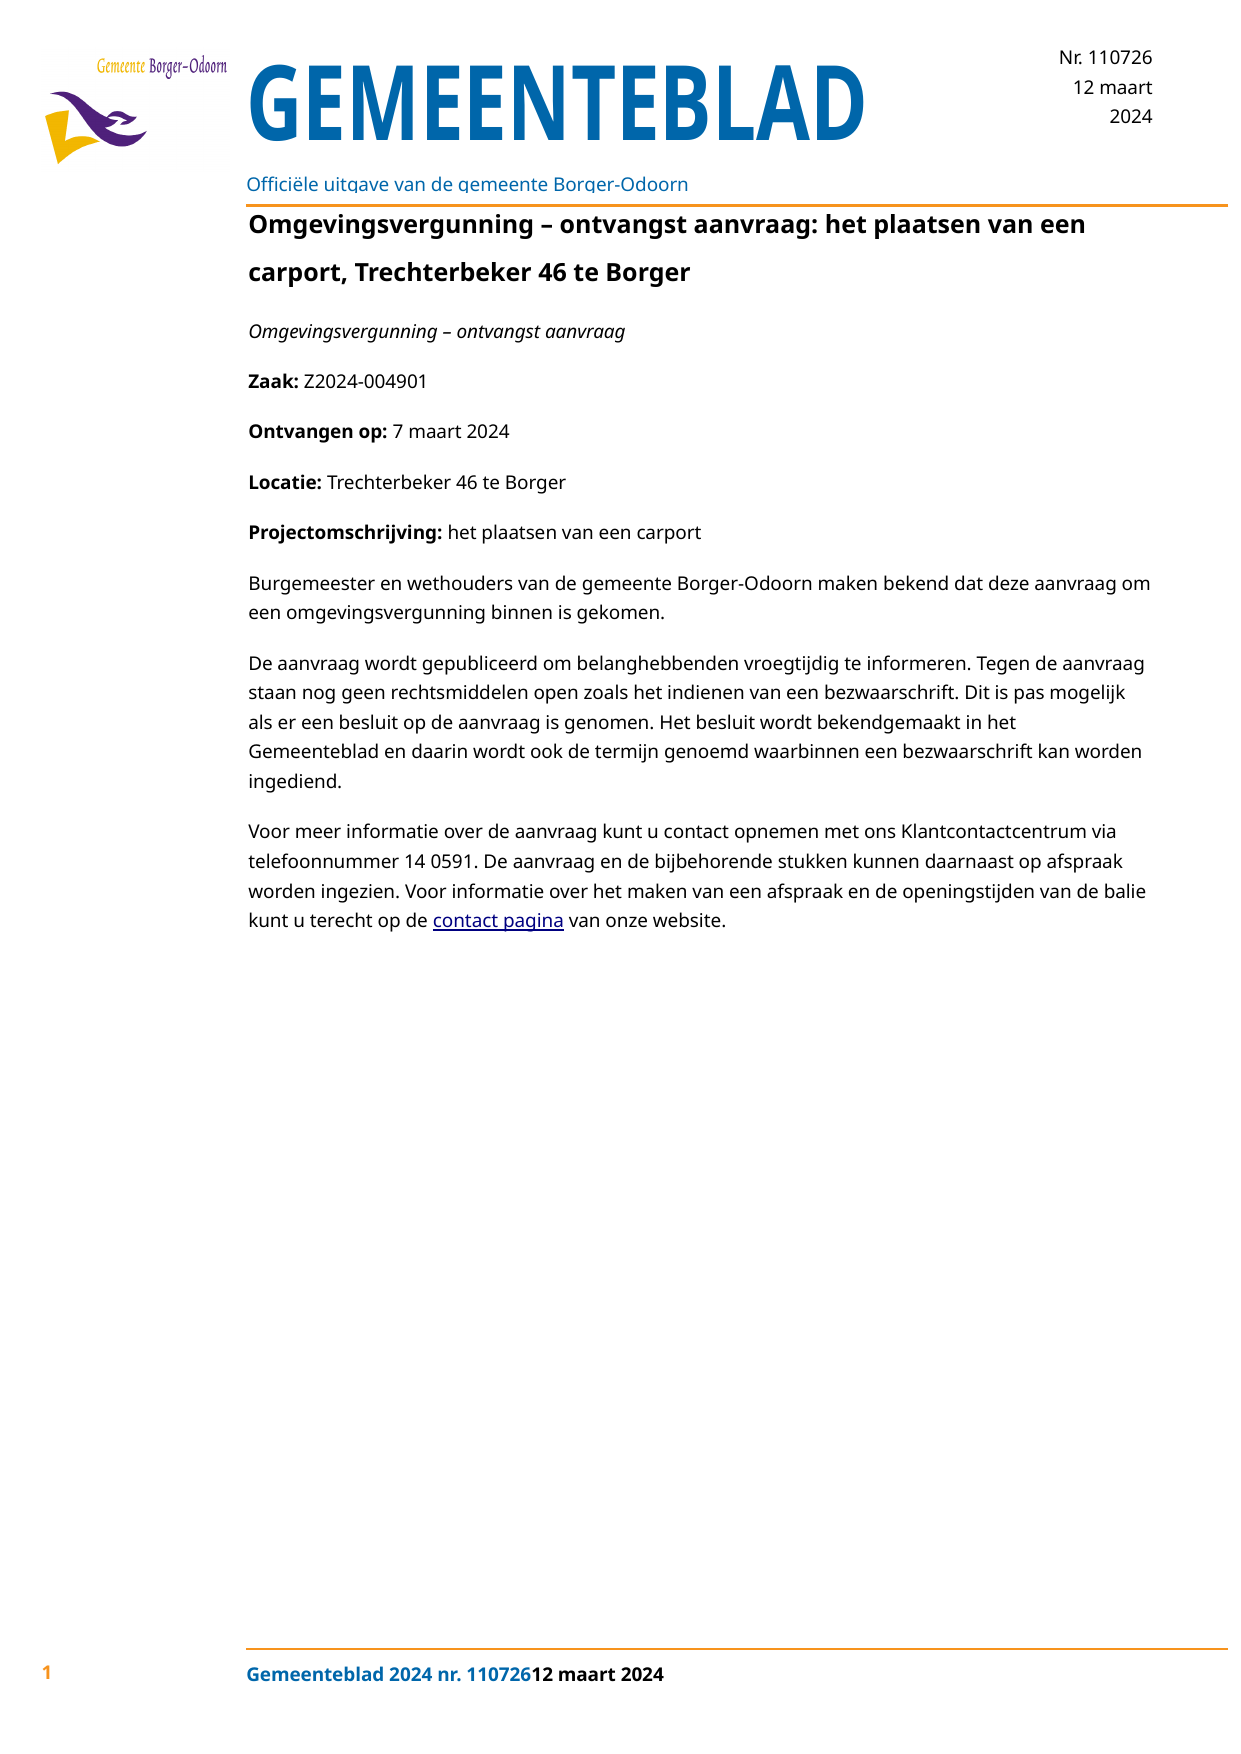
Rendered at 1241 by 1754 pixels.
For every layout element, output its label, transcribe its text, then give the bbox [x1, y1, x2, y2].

picture [41, 47, 231, 172]
text Locatie: Trechterbeker 46 te Borger [248, 469, 1152, 495]
text Burgemeester en wethouders van de gemeente Borger-Odoorn maken bekend dat deze aanvraag om een omgevingsvergunning binnen is gekomen. [248, 570, 1152, 625]
text Omgevingsvergunning – ontvangst aanvraag: het plaatsen van een carport, Trechterbeker 46 te Borger [248, 207, 1152, 288]
text Ontvangen op: 7 maart 2024 [248, 419, 1152, 444]
text Projectomschrijving: het plaatsen van een carport [248, 519, 1152, 545]
text Omgevingsvergunning – ontvangst aanvraag [248, 318, 1152, 344]
text De aanvraag wordt gepubliceerd om belanghebbenden vroegtijdig te informeren. Tegen de aanvraag staan nog geen rechtsmiddelen open zoals het indienen van een bezwaarschrift. Dit is pas mogelijk als er een besluit op de aanvraag is genomen. Het besluit wordt bekendgemaakt in het Gemeenteblad en daarin wordt ook de termijn genoemd waarbinnen een bezwaarschrift kan worden ingediend. [248, 650, 1152, 794]
text Voor meer informatie over de aanvraag kunt u contact opnemen met ons Klantcontactcentrum via telefoonnummer 14 0591. De aanvraag en de bijbehorende stukken kunnen daarnaast op afspraak worden ingezien. Voor informatie over het maken van een afspraak en de openingstijden van de balie kunt u terecht op de contact pagina van onze website. [248, 819, 1152, 933]
text Zaak: Z2024-004901 [248, 368, 1152, 394]
